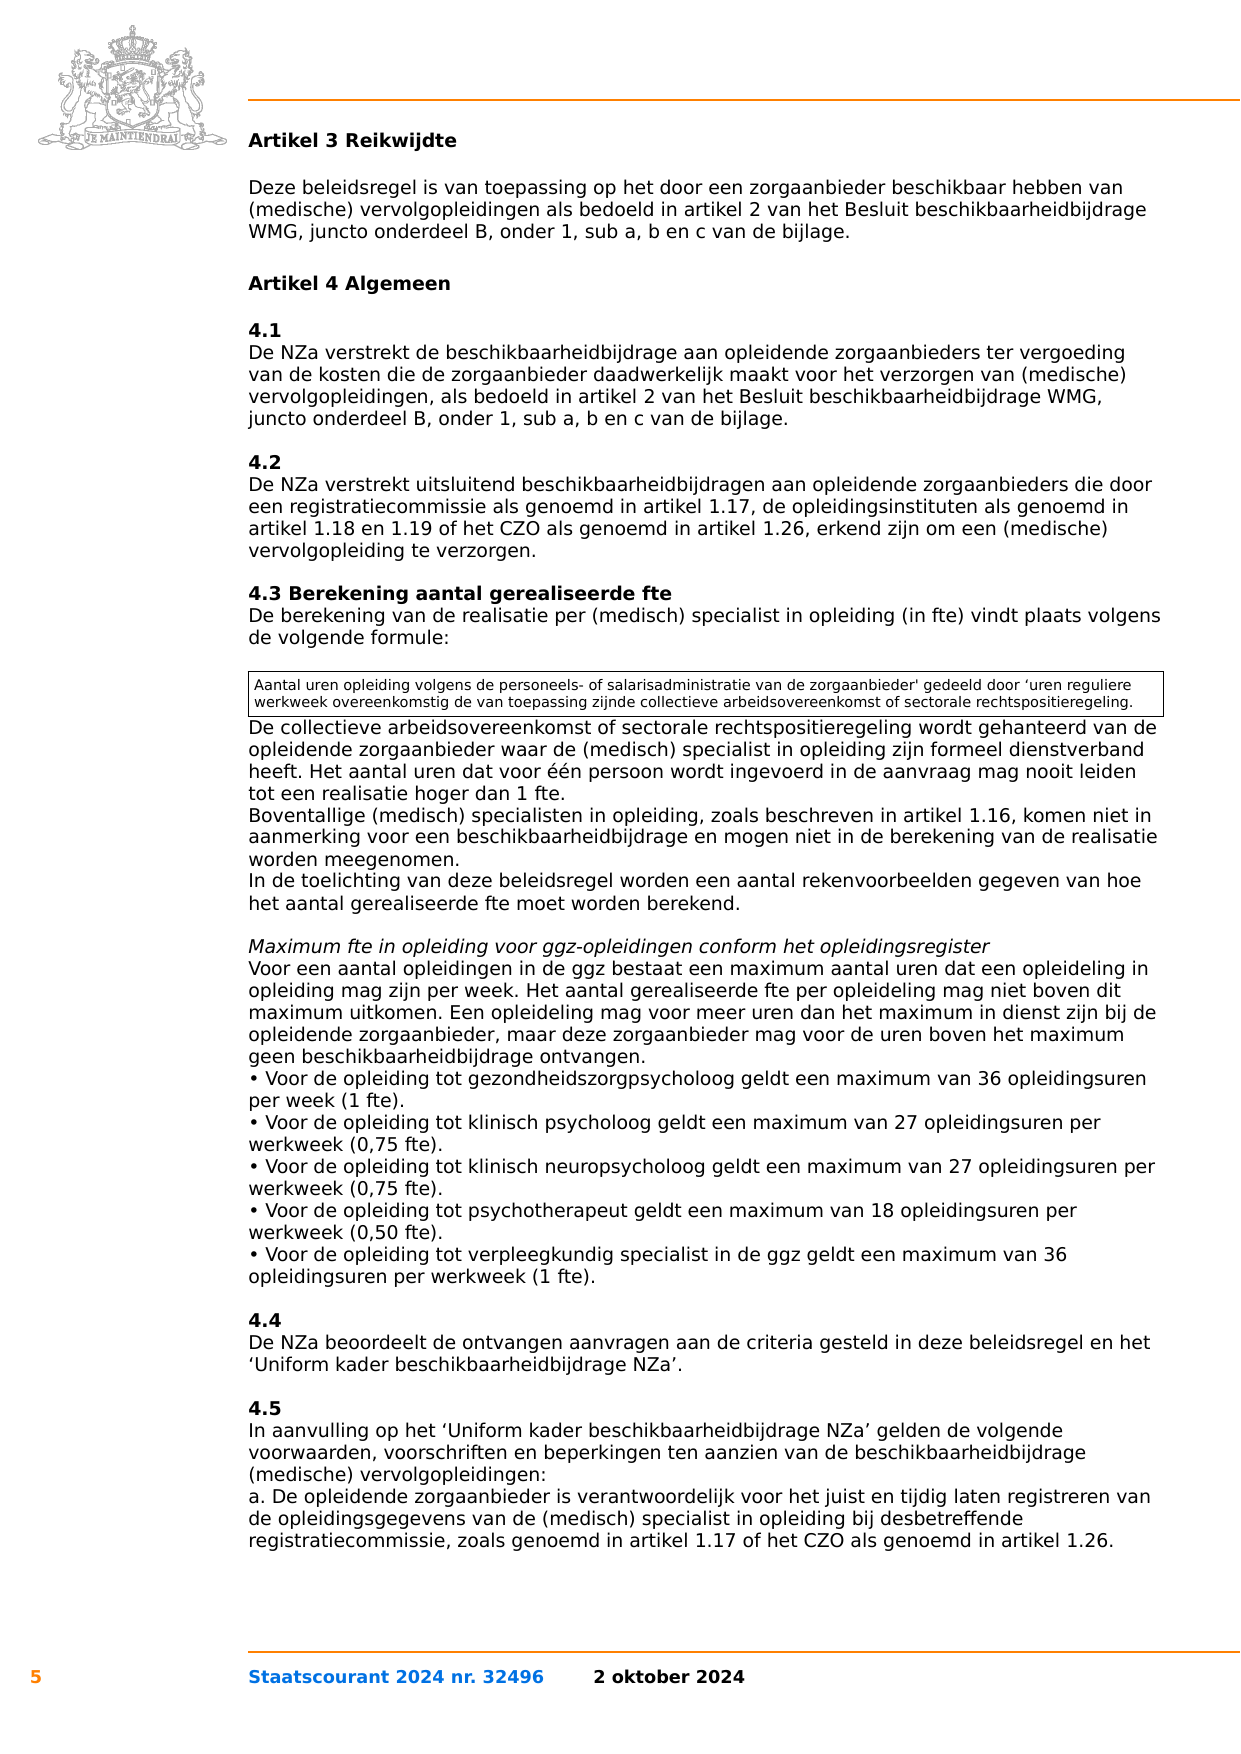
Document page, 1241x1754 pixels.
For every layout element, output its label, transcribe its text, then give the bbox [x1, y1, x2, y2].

subtitle 4.4 [248, 1310, 1163, 1332]
text • Voor de opleiding tot gezondheidszorgpsycholoog geldt een maximum van 36 opleidingsuren per week (1 fte). [248, 1068, 1163, 1112]
text Deze beleidsregel is van toepassing op het door een zorgaanbieder beschikbaar hebben van (medische) vervolgopleidingen als bedoeld in artikel 2 van het Besluit beschikbaarheidbijdrage WMG, juncto onderdeel B, onder 1, sub a, b en c van de bijlage. [248, 177, 1163, 243]
text De NZa verstrekt uitsluitend beschikbaarheidbijdragen aan opleidende zorgaanbieders die door een registratiecommissie als genoemd in artikel 1.17, de opleidingsinstituten als genoemd in artikel 1.18 en 1.19 of het CZO als genoemd in artikel 1.26, erkend zijn om een (medische) vervolgopleiding te verzorgen. [248, 473, 1163, 561]
subtitle Artikel 4 Algemeen [248, 273, 1163, 295]
subtitle 4.2 [248, 452, 1163, 473]
text • Voor de opleiding tot verpleegkundig specialist in de ggz geldt een maximum van 36 opleidingsuren per werkweek (1 fte). [248, 1244, 1163, 1288]
text • Voor de opleiding tot klinisch psycholoog geldt een maximum van 27 opleidingsuren per werkweek (0,75 fte). [248, 1112, 1163, 1156]
text Boventallige (medisch) specialisten in opleiding, zoals beschreven in artikel 1.16, komen niet in aanmerking voor een beschikbaarheidbijdrage en mogen niet in de berekening van de realisatie worden meegenomen. [248, 804, 1163, 870]
text In aanvulling op het ‘Uniform kader beschikbaarheidbijdrage NZa’ gelden de volgende voorwaarden, voorschriften en beperkingen ten aanzien van de beschikbaarheidbijdrage (medische) vervolgopleidingen: [248, 1419, 1163, 1486]
subtitle Maximum fte in opleiding voor ggz-opleidingen conform het opleidingsregister [248, 936, 1163, 958]
text De berekening van de realisatie per (medisch) specialist in opleiding (in fte) vindt plaats volgens de volgende formule: [248, 605, 1163, 649]
text Voor een aantal opleidingen in de ggz bestaat een maximum aantal uren dat een opleideling in opleiding mag zijn per week. Het aantal gerealiseerde fte per opleideling mag niet boven dit maximum uitkomen. Een opleideling mag voor meer uren dan het maximum in dienst zijn bij de opleidende zorgaanbieder, maar deze zorgaanbieder mag voor de uren boven het maximum geen beschikbaarheidbijdrage ontvangen. [248, 958, 1163, 1068]
text • Voor de opleiding tot psychotherapeut geldt een maximum van 18 opleidingsuren per werkweek (0,50 fte). [248, 1200, 1163, 1244]
subtitle 4.3 Berekening aantal gerealiseerde fte [248, 583, 1163, 605]
subtitle 4.1 [248, 320, 1163, 342]
picture [38, 25, 227, 150]
text a. De opleidende zorgaanbieder is verantwoordelijk voor het juist en tijdig laten registreren van de opleidingsgegevens van de (medisch) specialist in opleiding bij desbetreffende registratiecommissie, zoals genoemd in artikel 1.17 of het CZO als genoemd in artikel 1.26. [248, 1486, 1163, 1551]
text De NZa verstrekt de beschikbaarheidbijdrage aan opleidende zorgaanbieders ter vergoeding van de kosten die de zorgaanbieder daadwerkelijk maakt voor het verzorgen van (medische) vervolgopleidingen, als bedoeld in artikel 2 van het Besluit beschikbaarheidbijdrage WMG, juncto onderdeel B, onder 1, sub a, b en c van de bijlage. [248, 342, 1163, 430]
table_header Aantal uren opleiding volgens de personeels- of salarisadministratie van de zorgaanbieder' gedeeld door ‘uren reguliere werkweek overeenkomstig de van toepassing zijnde collectieve arbeidsovereenkomst of sectorale rechtspositieregeling. [249, 672, 1163, 716]
text In de toelichting van deze beleidsregel worden een aantal rekenvoorbeelden gegeven van hoe het aantal gerealiseerde fte moet worden berekend. [248, 870, 1163, 914]
subtitle Artikel 3 Reikwijdte [248, 130, 1163, 152]
text • Voor de opleiding tot klinisch neuropsycholoog geldt een maximum van 27 opleidingsuren per werkweek (0,75 fte). [248, 1156, 1163, 1200]
text De collectieve arbeidsovereenkomst of sectorale rechtspositieregeling wordt gehanteerd van de opleidende zorgaanbieder waar de (medisch) specialist in opleiding zijn formeel dienstverband heeft. Het aantal uren dat voor één persoon wordt ingevoerd in de aanvraag mag nooit leiden tot een realisatie hoger dan 1 fte. [248, 717, 1163, 804]
text De NZa beoordeelt de ontvangen aanvragen aan de criteria gesteld in deze beleidsregel en het ‘Uniform kader beschikbaarheidbijdrage NZa’. [248, 1332, 1163, 1376]
subtitle 4.5 [248, 1398, 1163, 1419]
